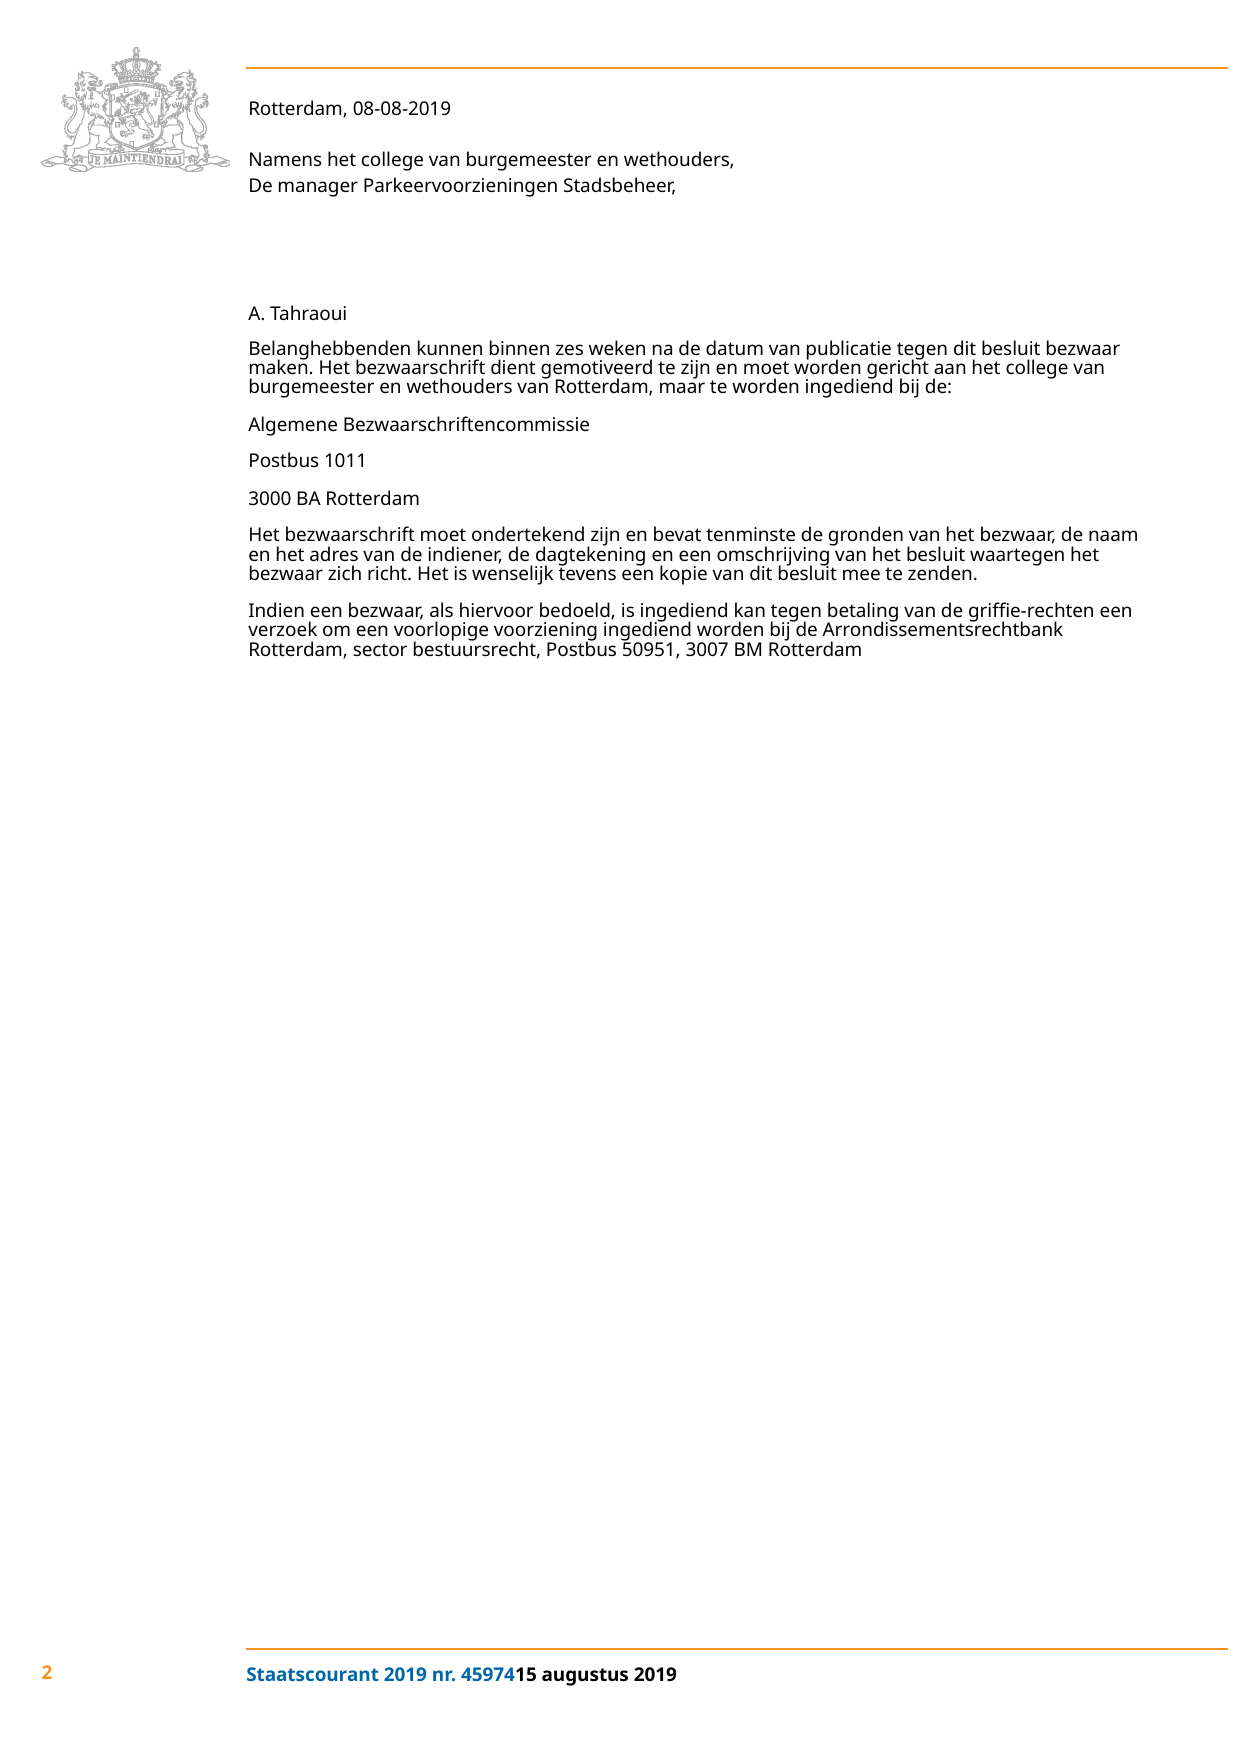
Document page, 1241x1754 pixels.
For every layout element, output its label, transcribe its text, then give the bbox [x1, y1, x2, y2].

text Rotterdam, 08-08-2019 [248, 95, 1152, 121]
text A. Tahraoui [248, 301, 1152, 326]
text Indien een bezwaar, als hiervoor bedoeld, is ingediend kan tegen betaling van de griffie-rechten een verzoek om een voorlopige voorziening ingediend worden bij de Arrondissementsrechtbank Rotterdam, sector bestuursrecht, Postbus 50951, 3007 BM Rotterdam [248, 602, 1152, 660]
text 3000 BA Rotterdam [248, 489, 1152, 509]
text Belanghebbenden kunnen binnen zes weken na de datum van publicatie tegen dit besluit bezwaar maken. Het bezwaarschrift dient gemotiveerd te zijn en moet worden gericht aan het college van burgemeester en wethouders van Rotterdam, maar te worden ingediend bij de: [248, 340, 1152, 398]
text De manager Parkeervoorzieningen Stadsbeheer, [248, 172, 1152, 198]
picture [41, 47, 231, 172]
text Algemene Bezwaarschriftencommissie [248, 416, 1152, 435]
text Postbus 1011 [248, 452, 1152, 472]
text Namens het college van burgemeester en wethouders, [248, 146, 1152, 172]
text Het bezwaarschrift moet ondertekend zijn en bevat tenminste de gronden van het bezwaar, de naam en het adres van de indiener, de dagtekening en een omschrijving van het besluit waartegen het bezwaar zich richt. Het is wenselijk tevens een kopie van dit besluit mee te zenden. [248, 526, 1152, 584]
